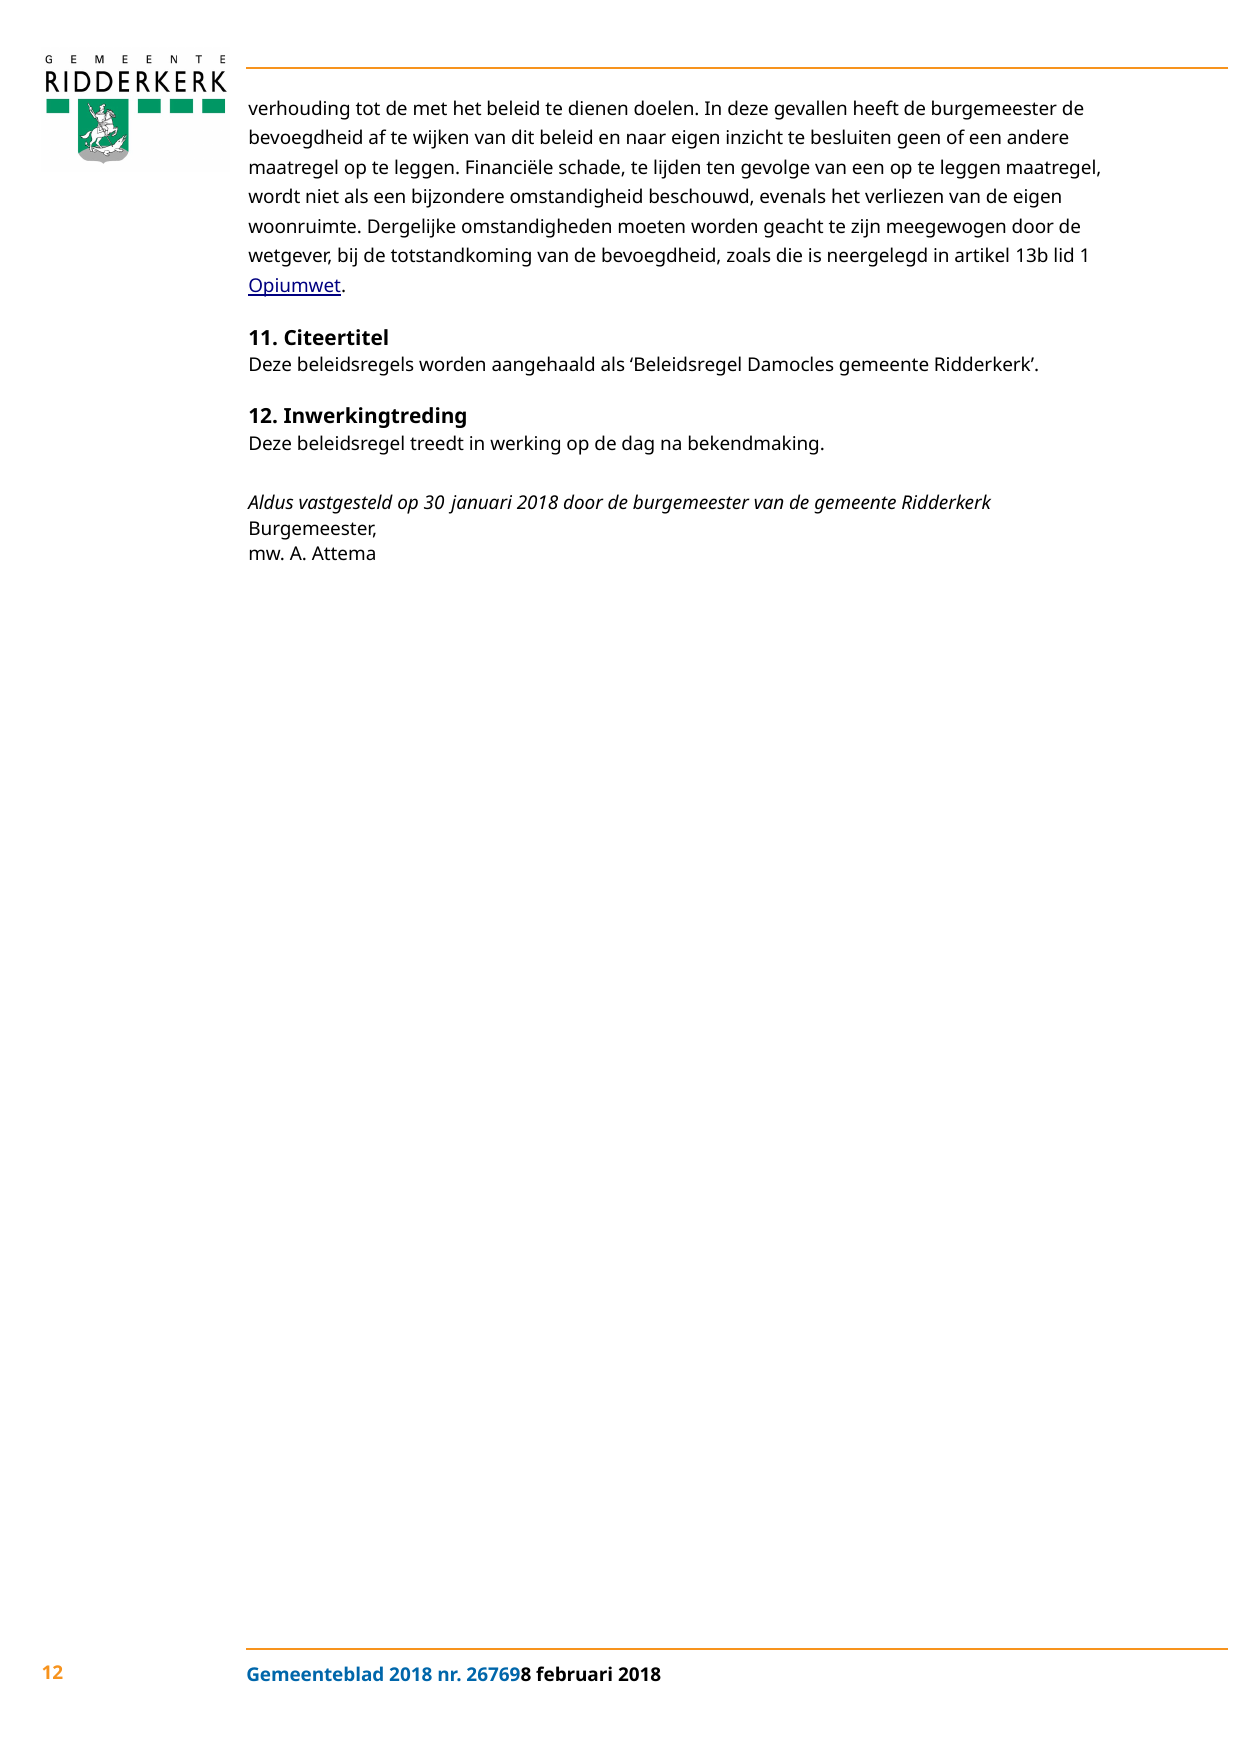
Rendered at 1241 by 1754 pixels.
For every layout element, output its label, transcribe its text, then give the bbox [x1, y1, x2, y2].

picture [41, 47, 231, 172]
text 11. Citeertitel [248, 323, 1152, 351]
text 12. Inwerkingtreding [248, 402, 1152, 430]
text Aldus vastgesteld op 30 januari 2018 door de burgemeester van de gemeente Ridderkerk [248, 489, 1152, 515]
text verhouding tot de met het beleid te dienen doelen. In deze gevallen heeft de burgemeester de bevoegdheid af te wijken van dit beleid en naar eigen inzicht te besluiten geen of een andere maatregel op te leggen. Financiële schade, te lijden ten gevolge van een op te leggen maatregel, wordt niet als een bijzondere omstandigheid beschouwd, evenals het verliezen van de eigen woonruimte. Dergelijke omstandigheden moeten worden geacht te zijn meegewogen door de wetgever, bij de totstandkoming van de bevoegdheid, zoals die is neergelegd in artikel 13b lid 1 Opiumwet. [248, 95, 1152, 298]
text mw. A. Attema [248, 541, 1152, 566]
text Deze beleidsregels worden aangehaald als ‘Beleidsregel Damocles gemeente Ridderkerk’. [248, 351, 1152, 377]
text Deze beleidsregel treedt in werking op de dag na bekendmaking. [248, 430, 1152, 456]
text Burgemeester, [248, 515, 1152, 541]
